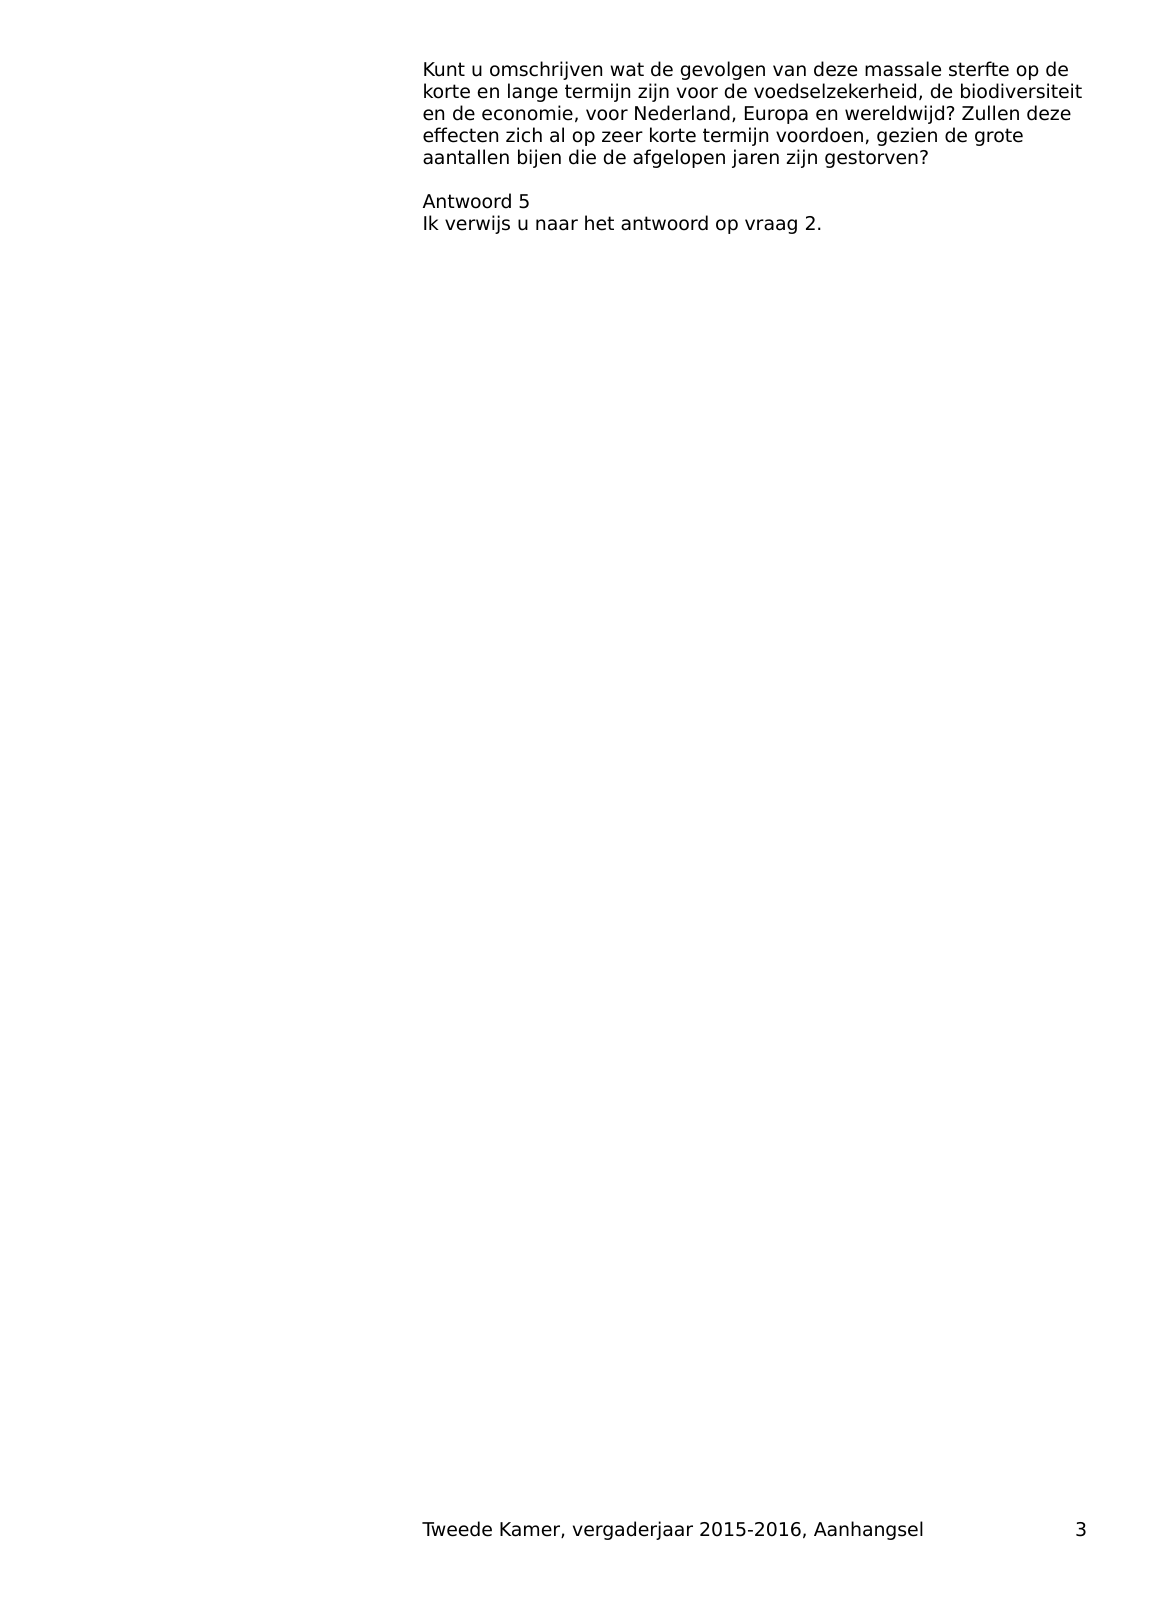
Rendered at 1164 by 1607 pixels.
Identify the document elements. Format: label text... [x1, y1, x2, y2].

text Antwoord 5 [422, 191, 1087, 213]
text Ik verwijs u naar het antwoord op vraag 2. [422, 213, 1087, 235]
text Kunt u omschrijven wat de gevolgen van deze massale sterfte op de korte en lange termijn zijn voor de voedselzekerheid, de biodiversiteit en de economie, voor Nederland, Europa en wereldwijd? Zullen deze effecten zich al op zeer korte termijn voordoen, gezien de grote aantallen bijen die de afgelopen jaren zijn gestorven? [422, 59, 1087, 169]
